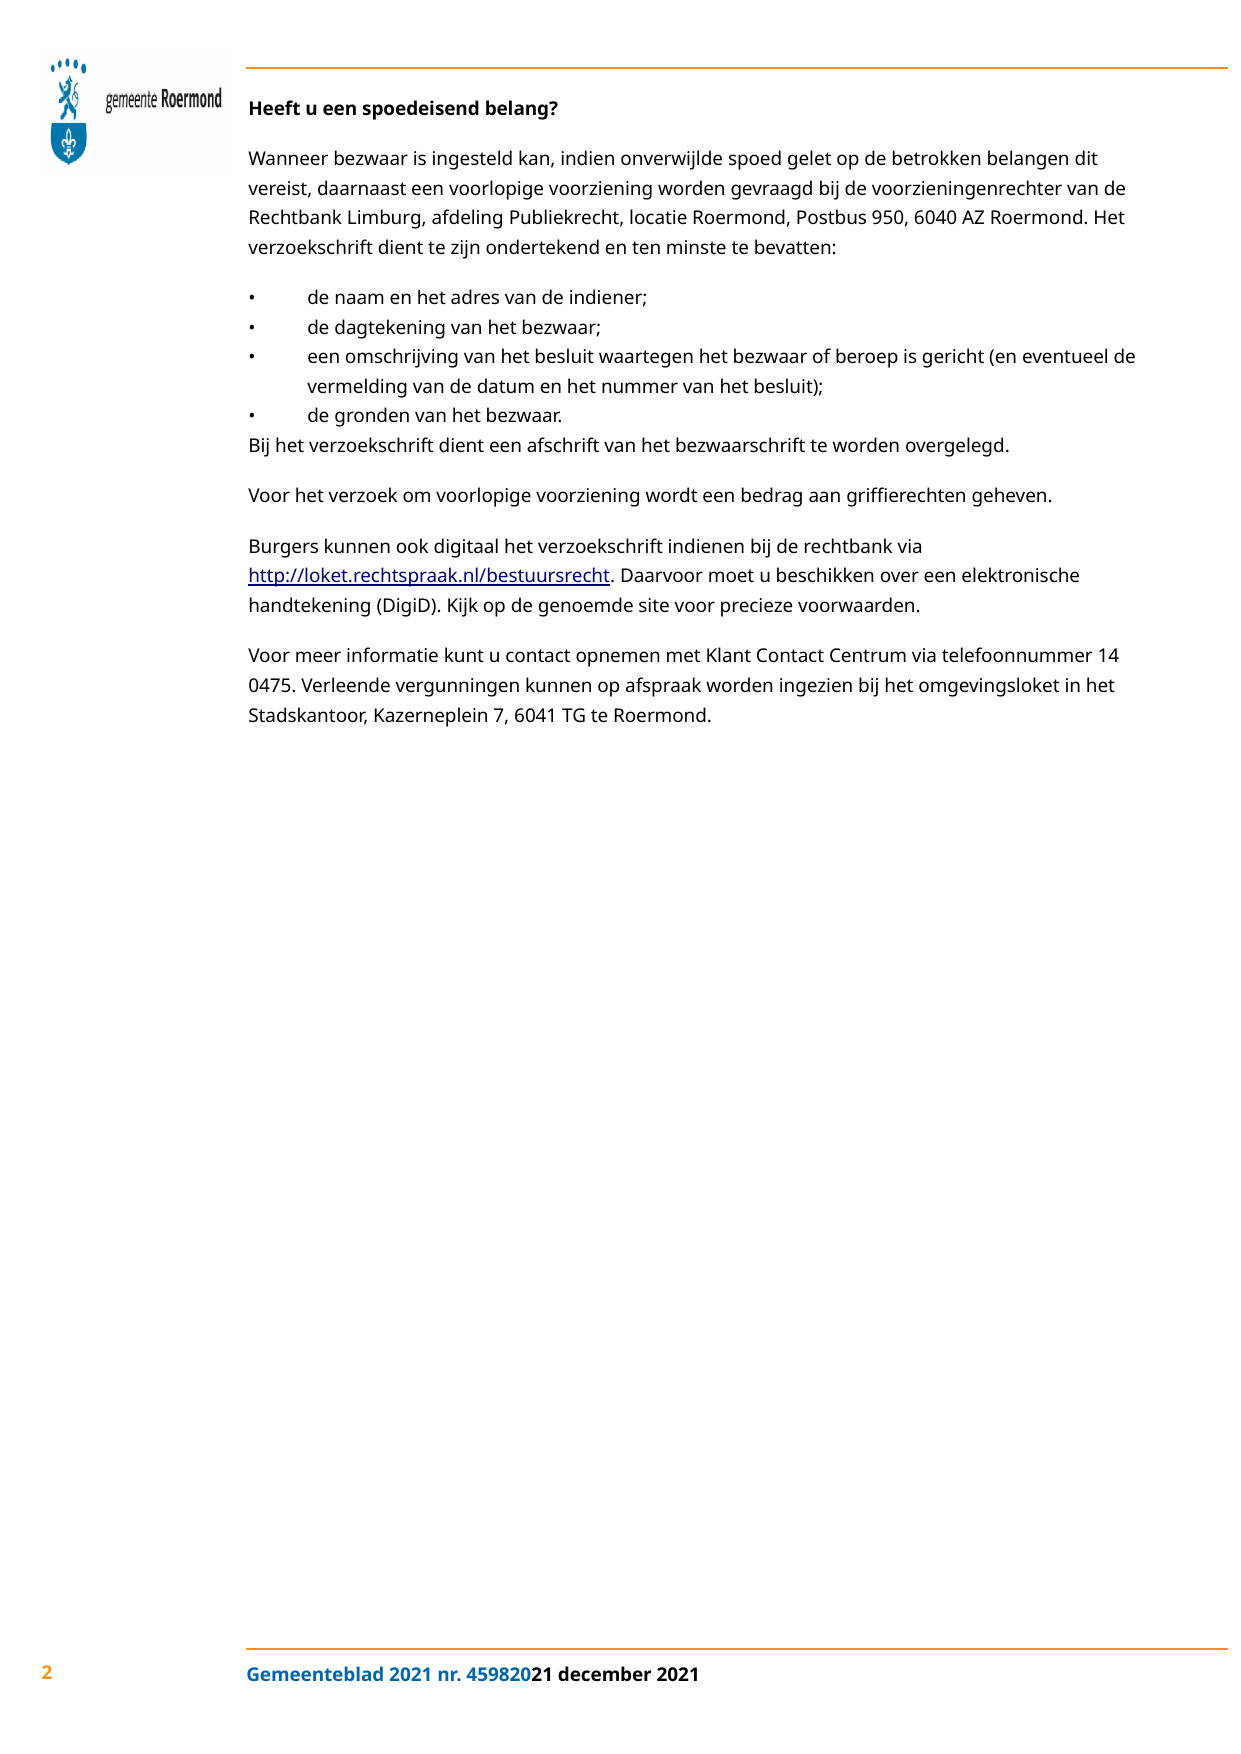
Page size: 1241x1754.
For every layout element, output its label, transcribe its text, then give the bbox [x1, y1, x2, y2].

picture [41, 47, 231, 172]
text Voor meer informatie kunt u contact opnemen met Klant Contact Centrum via telefoonnummer 14 0475. Verleende vergunningen kunnen op afspraak worden ingezien bij het omgevingsloket in het Stadskantoor, Kazerneplein 7, 6041 TG te Roermond. [248, 643, 1152, 728]
text Bij het verzoekschrift dient een afschrift van het bezwaarschrift te worden overgelegd. [248, 432, 1152, 458]
list de dagtekening van het bezwaar; [248, 314, 1152, 340]
text Wanneer bezwaar is ingesteld kan, indien onverwijlde spoed gelet op de betrokken belangen dit vereist, daarnaast een voorlopige voorziening worden gevraagd bij de voorzieningenrechter van de Rechtbank Limburg, afdeling Publiekrecht, locatie Roermond, Postbus 950, 6040 AZ Roermond. Het verzoekschrift dient te zijn ondertekend en ten minste te bevatten: [248, 145, 1152, 260]
text Heeft u een spoedeisend belang? [248, 95, 1152, 121]
list de naam en het adres van de indiener; [248, 284, 1152, 310]
text Voor het verzoek om voorlopige voorziening wordt een bedrag aan griffierechten geheven. [248, 483, 1152, 508]
text Burgers kunnen ook digitaal het verzoekschrift indienen bij de rechtbank via http://loket.rechtspraak.nl/bestuursrecht. Daarvoor moet u beschikken over een elektronische handtekening (DigiD). Kijk op de genoemde site voor precieze voorwaarden. [248, 533, 1152, 618]
list een omschrijving van het besluit waartegen het bezwaar of beroep is gericht (en eventueel de vermelding van de datum en het nummer van het besluit); [248, 343, 1152, 399]
list de gronden van het bezwaar. [248, 403, 1152, 428]
